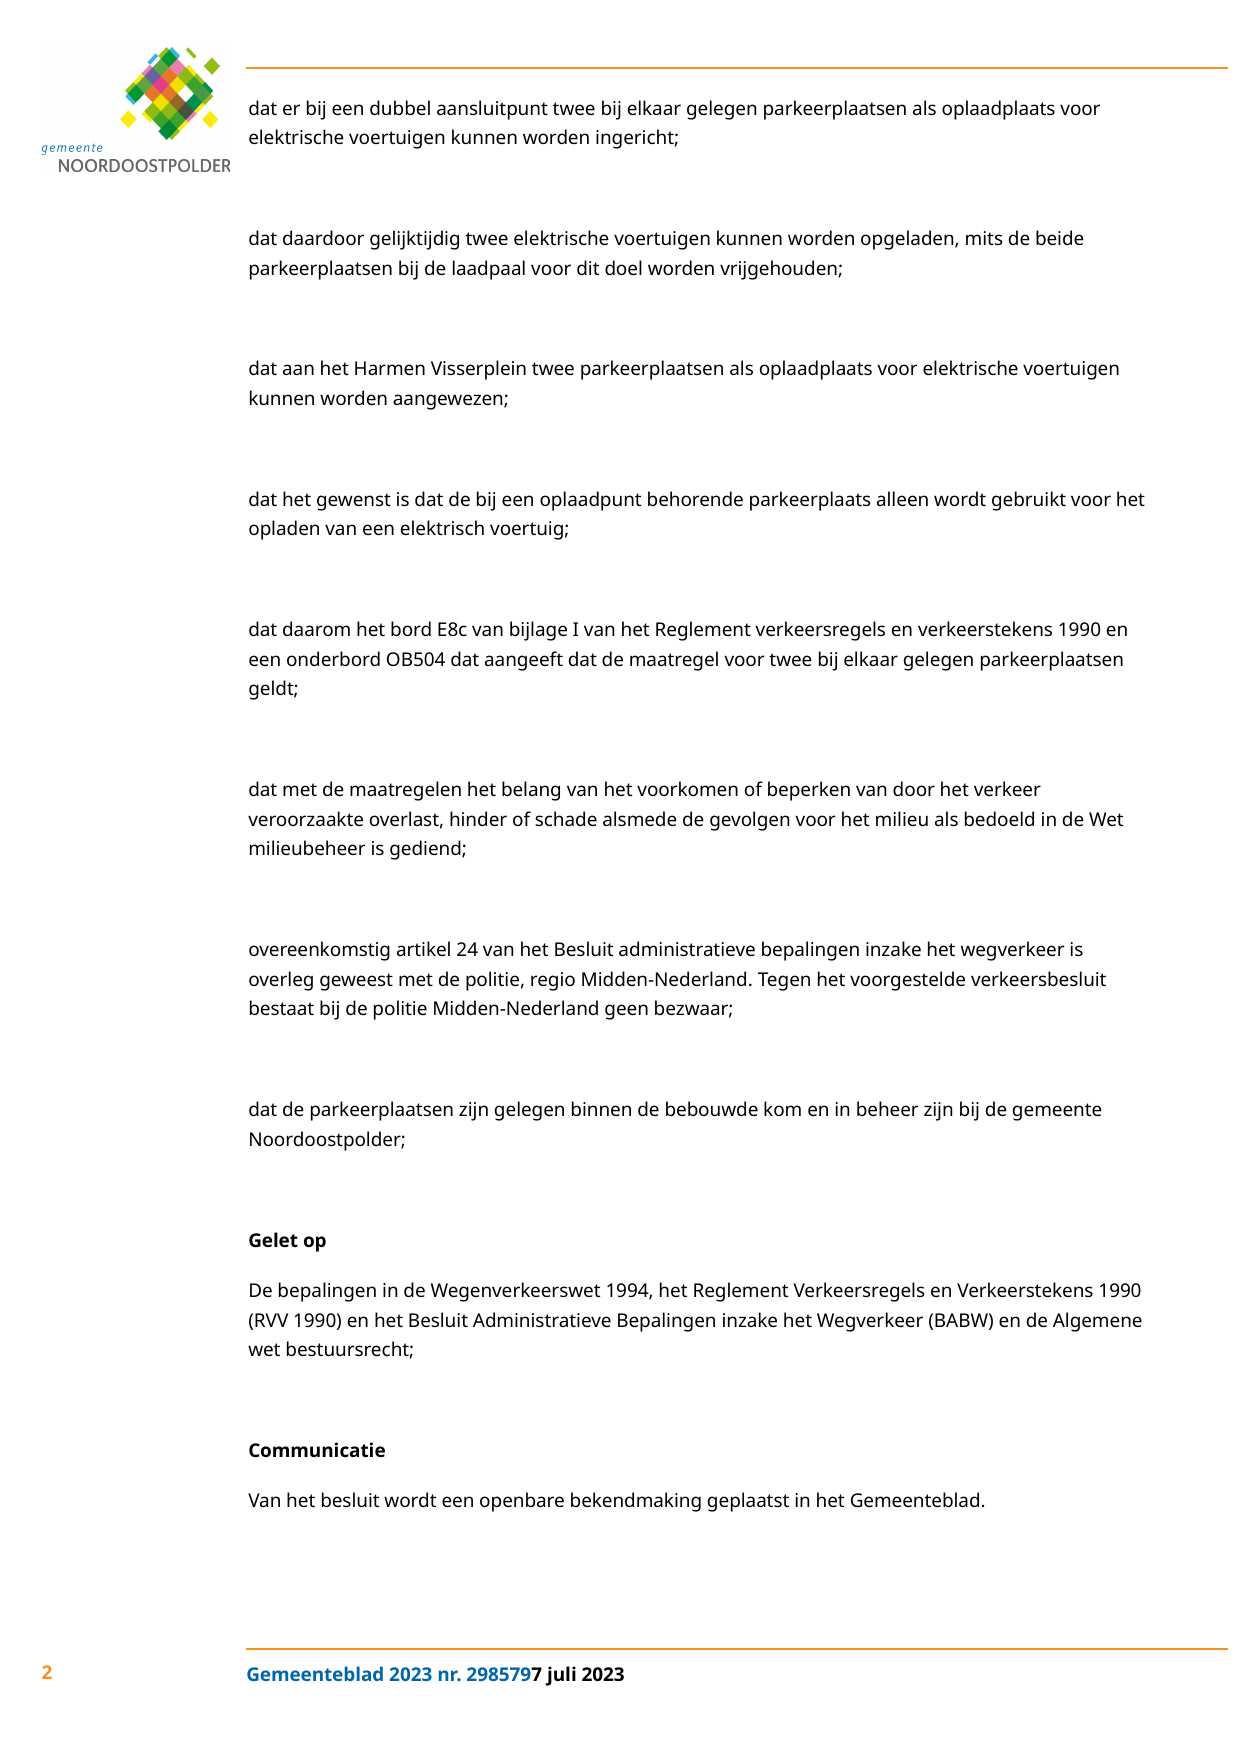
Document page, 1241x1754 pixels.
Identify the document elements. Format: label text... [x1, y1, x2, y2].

text dat daardoor gelijktijdig twee elektrische voertuigen kunnen worden opgeladen, mits de beide parkeerplaatsen bij de laadpaal voor dit doel worden vrijgehouden; [248, 225, 1152, 281]
text dat het gewenst is dat de bij een oplaadpunt behorende parkeerplaats alleen wordt gebruikt voor het opladen van een elektrisch voertuig; [248, 486, 1152, 541]
text De bepalingen in de Wegenverkeerswet 1994, het Reglement Verkeersregels en Verkeerstekens 1990 (RVV 1990) en het Besluit Administratieve Bepalingen inzake het Wegverkeer (BABW) en de Algemene wet bestuursrecht; [248, 1277, 1152, 1362]
text overeenkomstig artikel 24 van het Besluit administratieve bepalingen inzake het wegverkeer is overleg geweest met de politie, regio Midden-Nederland. Tegen het voorgestelde verkeersbesluit bestaat bij de politie Midden-Nederland geen bezwaar; [248, 936, 1152, 1021]
text dat de parkeerplaatsen zijn gelegen binnen de bebouwde kom en in beheer zijn bij de gemeente Noordoostpolder; [248, 1096, 1152, 1152]
text dat met de maatregelen het belang van het voorkomen of beperken van door het verkeer veroorzaakte overlast, hinder of schade alsmede de gevolgen voor het milieu als bedoeld in de Wet milieubeheer is gediend; [248, 776, 1152, 861]
text dat daarom het bord E8c van bijlage I van het Reglement verkeersregels en verkeerstekens 1990 en een onderbord OB504 dat aangeeft dat de maatregel voor twee bij elkaar gelegen parkeerplaatsen geldt; [248, 616, 1152, 701]
picture [41, 47, 231, 172]
text dat er bij een dubbel aansluitpunt twee bij elkaar gelegen parkeerplaatsen als oplaadplaats voor elektrische voertuigen kunnen worden ingericht; [248, 95, 1152, 150]
text dat aan het Harmen Visserplein twee parkeerplaatsen als oplaadplaats voor elektrische voertuigen kunnen worden aangewezen; [248, 356, 1152, 411]
text Van het besluit wordt een openbare bekendmaking geplaatst in het Gemeenteblad. [248, 1488, 1152, 1513]
text Gelet op [248, 1227, 1152, 1253]
text Communicatie [248, 1437, 1152, 1463]
